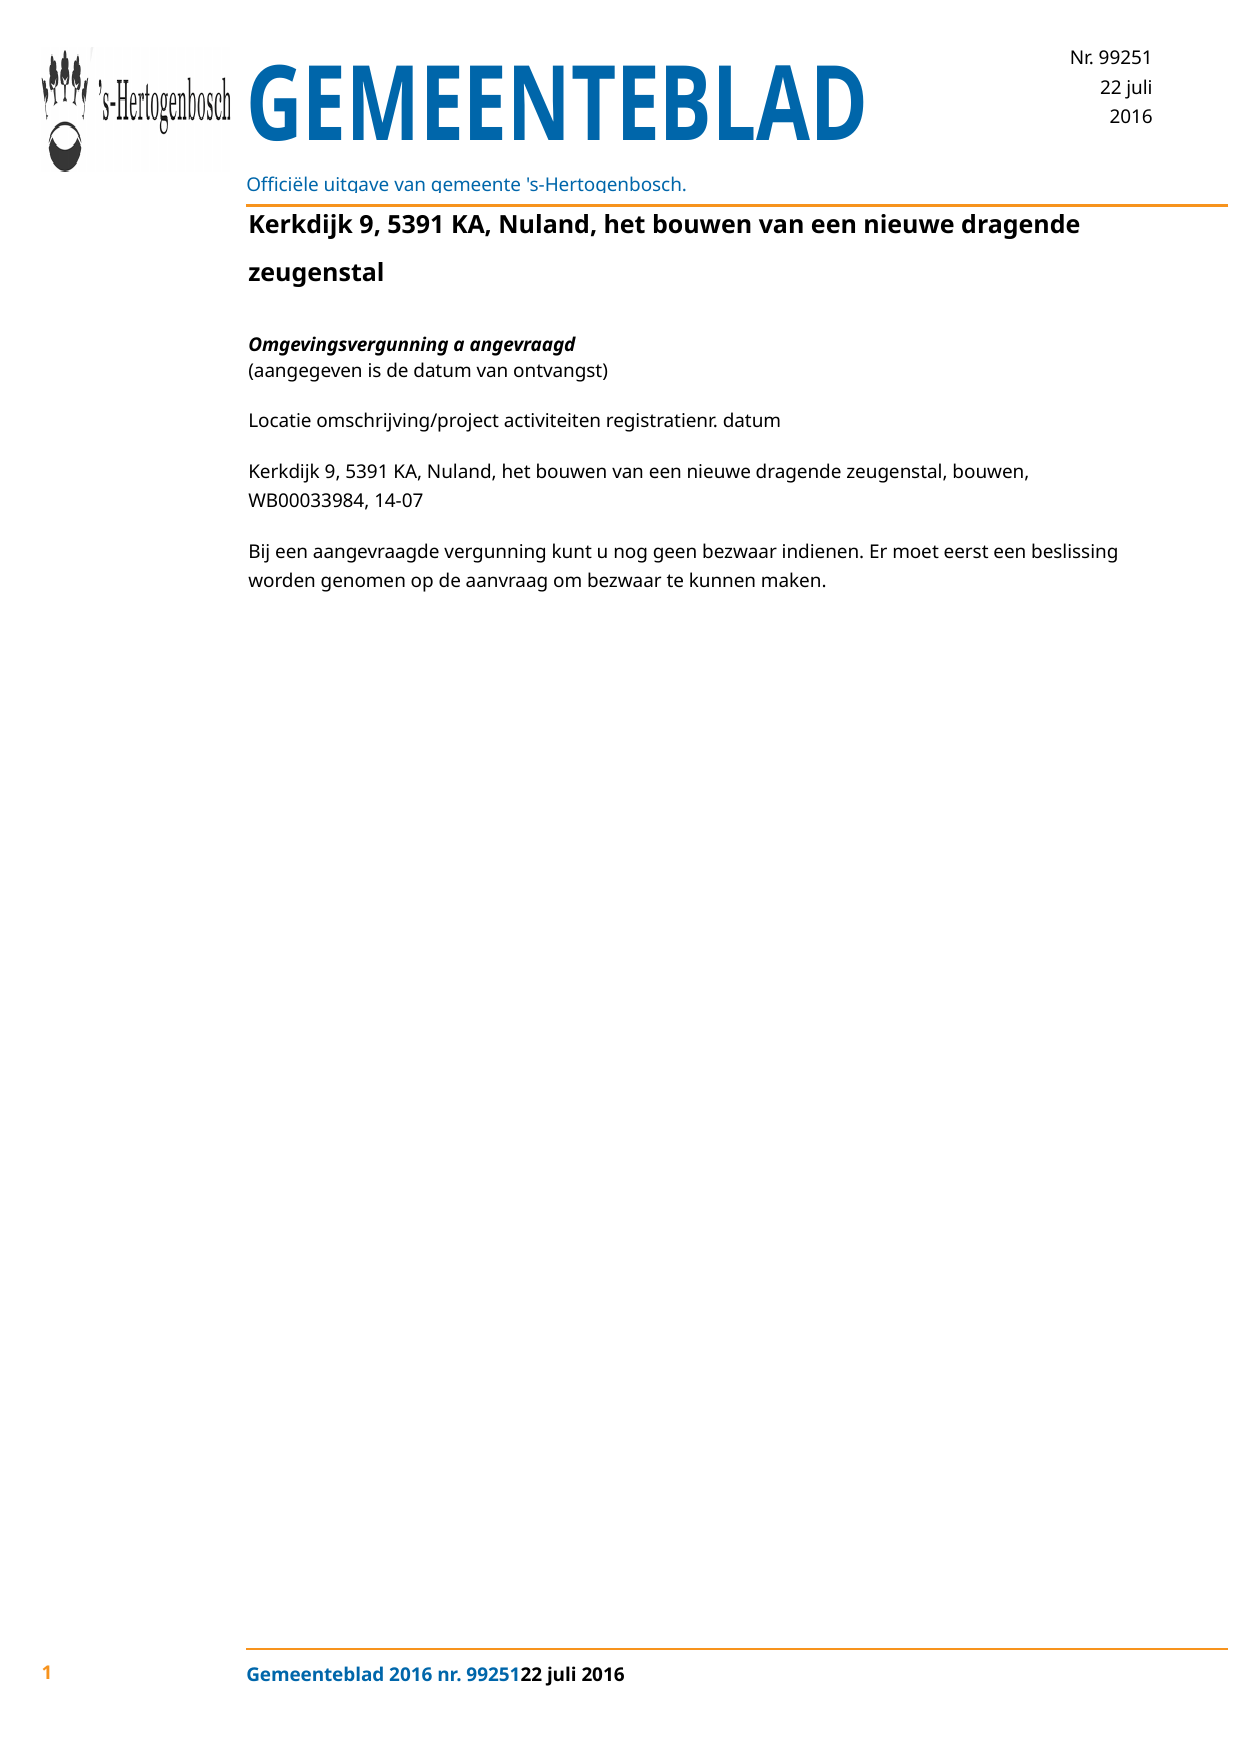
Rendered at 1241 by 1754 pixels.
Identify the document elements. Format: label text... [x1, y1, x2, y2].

text Locatie omschrijving/project activiteiten registratienr. datum [248, 408, 1152, 433]
text Bij een aangevraagde vergunning kunt u nog geen bezwaar indienen. Er moet eerst een beslissing worden genomen op de aanvraag om bezwaar te kunnen maken. [248, 538, 1152, 593]
text (aangegeven is de datum van ontvangst) [248, 357, 1152, 383]
picture [41, 47, 231, 172]
text Kerkdijk 9, 5391 KA, Nuland, het bouwen van een nieuwe dragende zeugenstal, bouwen, WB00033984, 14-07 [248, 458, 1152, 513]
text Kerkdijk 9, 5391 KA, Nuland, het bouwen van een nieuwe dragende zeugenstal [248, 207, 1152, 288]
text Omgevingsvergunning a angevraagd [248, 331, 1152, 357]
